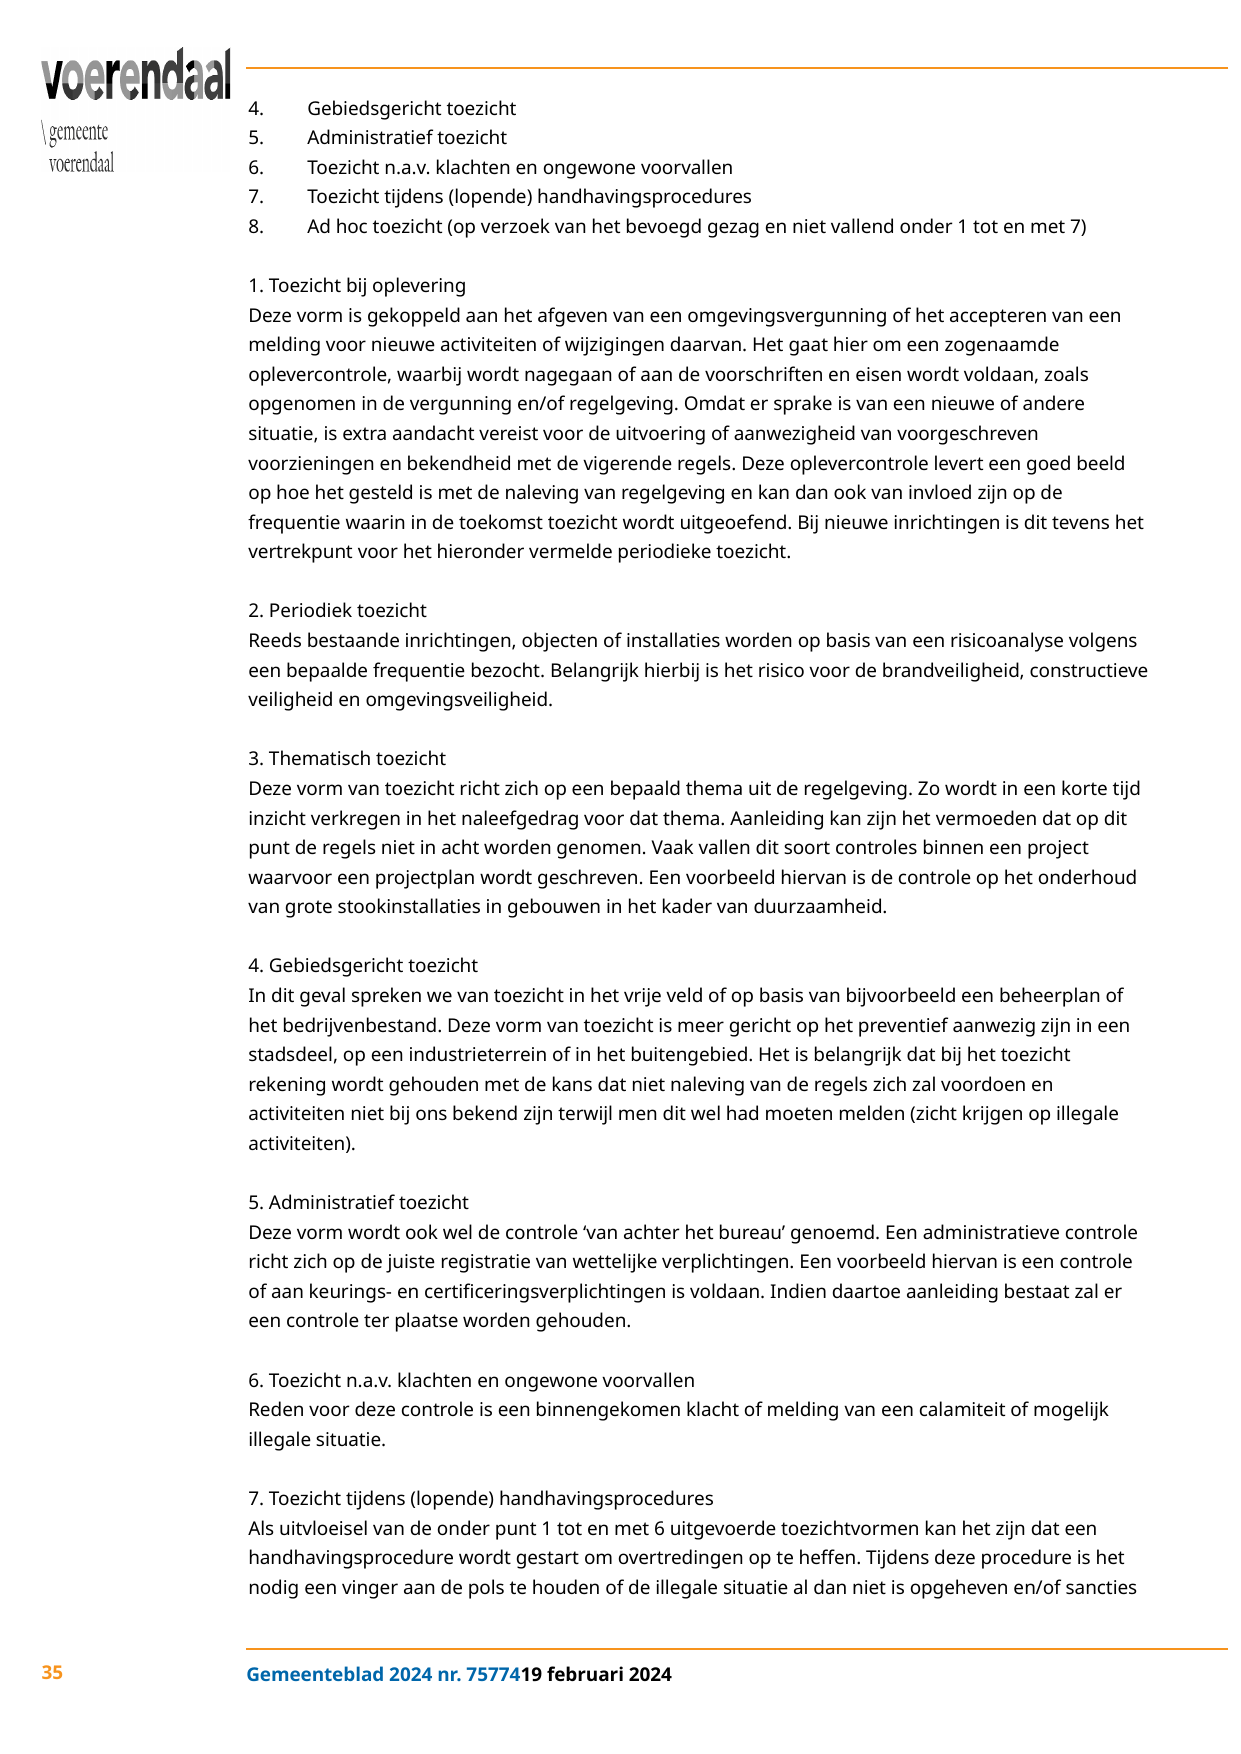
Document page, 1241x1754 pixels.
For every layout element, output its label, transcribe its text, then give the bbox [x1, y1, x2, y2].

list Toezicht n.a.v. klachten en ongewone voorvallen [248, 154, 1152, 180]
list Ad hoc toezicht (op verzoek van het bevoegd gezag en niet vallend onder 1 tot en met 7) [248, 213, 1152, 239]
picture [41, 47, 231, 172]
text 3. Thematisch toezicht [248, 746, 1152, 771]
list Administratief toezicht [248, 124, 1152, 150]
text 2. Periodiek toezicht [248, 598, 1152, 623]
text 7. Toezicht tijdens (lopende) handhavingsprocedures [248, 1485, 1152, 1511]
text 4. Gebiedsgericht toezicht [248, 953, 1152, 978]
list Gebiedsgericht toezicht [248, 95, 1152, 121]
list Toezicht tijdens (lopende) handhavingsprocedures [248, 183, 1152, 209]
text 5. Administratief toezicht [248, 1189, 1152, 1215]
text 1. Toezicht bij oplevering [248, 272, 1152, 298]
text Deze vorm is gekoppeld aan het afgeven van een omgevingsvergunning of het accepteren van een melding voor nieuwe activiteiten of wijzigingen daarvan. Het gaat hier om een zogenaamde oplevercontrole, waarbij wordt nagegaan of aan de voorschriften en eisen wordt voldaan, zoals opgenomen in de vergunning en/of regelgeving. Omdat er sprake is van een nieuwe of andere situatie, is extra aandacht vereist voor de uitvoering of aanwezigheid van voorgeschreven voorzieningen en bekendheid met de vigerende regels. Deze oplevercontrole levert een goed beeld op hoe het gesteld is met de naleving van regelgeving en kan dan ook van invloed zijn op de frequentie waarin in de toekomst toezicht wordt uitgeoefend. Bij nieuwe inrichtingen is dit tevens het vertrekpunt voor het hieronder vermelde periodieke toezicht. [248, 302, 1152, 564]
text 6. Toezicht n.a.v. klachten en ongewone voorvallen [248, 1367, 1152, 1393]
text Reden voor deze controle is een binnengekomen klacht of melding van een calamiteit of mogelijk illegale situatie. [248, 1396, 1152, 1452]
text Deze vorm van toezicht richt zich op een bepaald thema uit de regelgeving. Zo wordt in een korte tijd inzicht verkregen in het naleefgedrag voor dat thema. Aanleiding kan zijn het vermoeden dat op dit punt de regels niet in acht worden genomen. Vaak vallen dit soort controles binnen een project waarvoor een projectplan wordt geschreven. Een voorbeeld hiervan is de controle op het onderhoud van grote stookinstallaties in gebouwen in het kader van duurzaamheid. [248, 775, 1152, 919]
text In dit geval spreken we van toezicht in het vrije veld of op basis van bijvoorbeeld een beheerplan of het bedrijvenbestand. Deze vorm van toezicht is meer gericht op het preventief aanwezig zijn in een stadsdeel, op een industrieterrein of in het buitengebied. Het is belangrijk dat bij het toezicht rekening wordt gehouden met de kans dat niet naleving van de regels zich zal voordoen en activiteiten niet bij ons bekend zijn terwijl men dit wel had moeten melden (zicht krijgen op illegale activiteiten). [248, 982, 1152, 1156]
text Deze vorm wordt ook wel de controle ‘van achter het bureau’ genoemd. Een administratieve controle richt zich op de juiste registratie van wettelijke verplichtingen. Een voorbeeld hiervan is een controle of aan keurings- en certificeringsverplichtingen is voldaan. Indien daartoe aanleiding bestaat zal er een controle ter plaatse worden gehouden. [248, 1219, 1152, 1333]
text Als uitvloeisel van de onder punt 1 tot en met 6 uitgevoerde toezichtvormen kan het zijn dat een handhavingsprocedure wordt gestart om overtredingen op te heffen. Tijdens deze procedure is het nodig een vinger aan de pols te houden of de illegale situatie al dan niet is opgeheven en/of sancties [248, 1515, 1152, 1600]
text Reeds bestaande inrichtingen, objecten of installaties worden op basis van een risicoanalyse volgens een bepaalde frequentie bezocht. Belangrijk hierbij is het risico voor de brandveiligheid, constructieve veiligheid en omgevingsveiligheid. [248, 627, 1152, 712]
